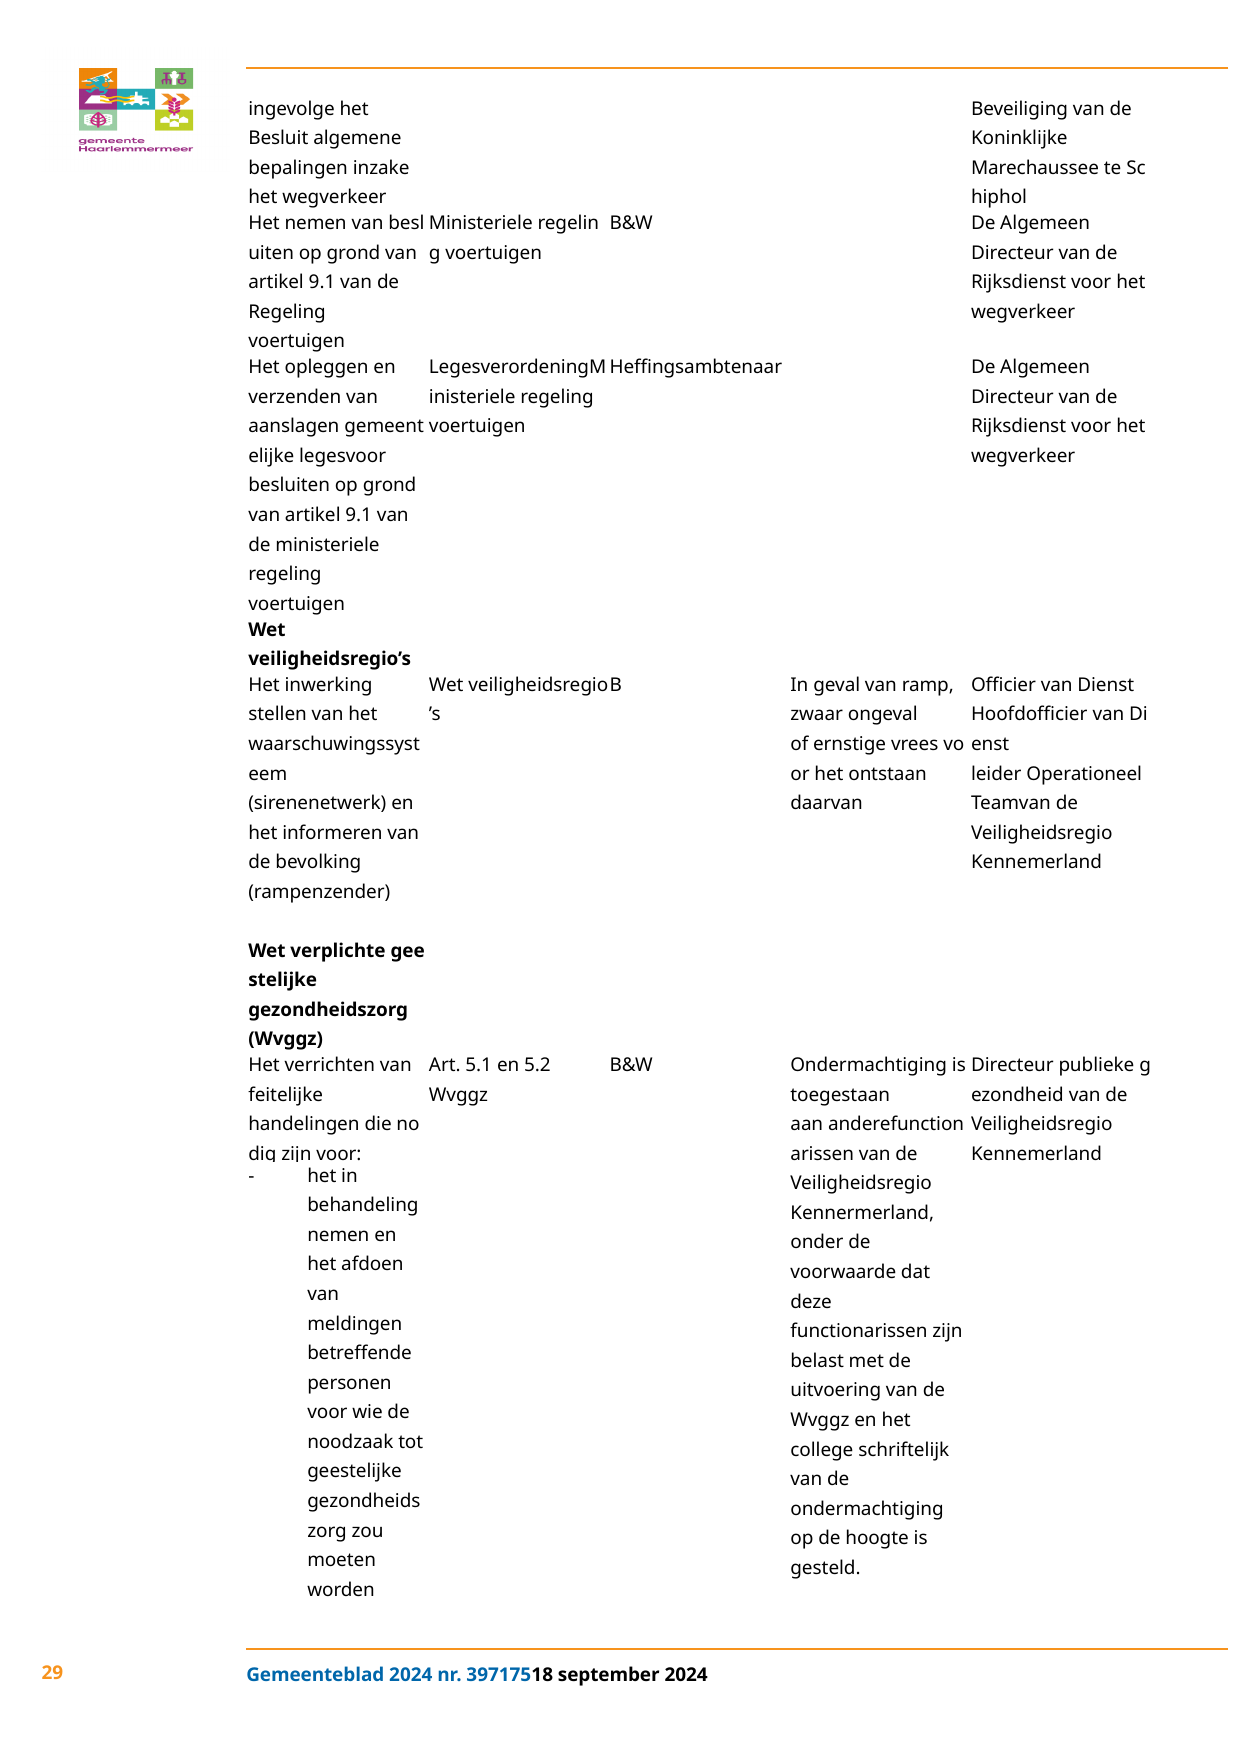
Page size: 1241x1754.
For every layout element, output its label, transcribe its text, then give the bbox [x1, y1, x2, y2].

table_cell Het opleggen en verzenden van aanslagen gemeentelijke legesvoor besluiten op grond van artikel 9.1 van de ministeriele regeling voertuigen [248, 353, 429, 616]
table_cell In geval van ramp, zwaar ongeval of ernstige vrees voor het ontstaan daarvan [790, 671, 971, 904]
table_cell LegesverordeningMinisteriele regeling voertuigen [429, 353, 609, 616]
table_cell Wet veiligheidsregio’s [429, 671, 609, 904]
table_cell Officier van Dienst Hoofdofficier van Dienst leider Operationeel Teamvan de Veiligheidsregio Kennemerland [971, 671, 1152, 904]
table_header [429, 937, 609, 1051]
table_cell Heffingsambtenaar [609, 353, 790, 616]
table_header [429, 95, 609, 209]
table_cell [790, 353, 971, 616]
table_cell Ondermachtiging is toegestaan aan anderefunctionarissen van de Veiligheidsregio Kennermerland, onder de voorwaarde dat deze functionarissen zijn belast met de uitvoering van de Wvggz en het college schriftelijk van de ondermachtiging op de hoogte is gesteld. [790, 1051, 971, 1602]
table_header [790, 95, 971, 209]
table_cell Het verrichten van feitelijke handelingen die nodig zijn voor: het in behandeling nemen en het afdoen van meldingen betreffende personen voor wie de noodzaak tot geestelijke gezondheidszorg zou moeten worden [248, 1051, 429, 1602]
table_cell [429, 616, 609, 671]
table_cell B&W [609, 209, 790, 353]
table_cell De Algemeen Directeur van de Rijksdienst voor hetwegverkeer [971, 353, 1152, 616]
table_cell De Algemeen Directeur van de Rijksdienst voor hetwegverkeer [971, 209, 1152, 353]
table_cell Art. 5.1 en 5.2 Wvggz [429, 1051, 609, 1602]
table_header [609, 95, 790, 209]
table_header ingevolge het Besluit algemene bepalingen inzake het wegverkeer [248, 95, 429, 209]
table_header [609, 937, 790, 1051]
table_cell Directeur publieke gezondheid van de Veiligheidsregio Kennemerland [971, 1051, 1152, 1602]
table_cell [971, 616, 1152, 671]
table_cell [790, 209, 971, 353]
table_header [790, 937, 971, 1051]
table_header [971, 937, 1152, 1051]
table_cell B [609, 671, 790, 904]
table_cell Het inwerking stellen van het waarschuwingssysteem (sirenenetwerk) en het informeren van de bevolking (rampenzender) [248, 671, 429, 904]
table_cell [609, 616, 790, 671]
picture [41, 47, 231, 172]
table_cell Ministeriele regeling voertuigen [429, 209, 609, 353]
table_header Beveiliging van de Koninklijke Marechaussee te Schiphol [971, 95, 1152, 209]
table_cell Het nemen van besluiten op grond van artikel 9.1 van de Regeling voertuigen [248, 209, 429, 353]
table_header Wet verplichte geestelijke gezondheidszorg (Wvggz) [248, 937, 429, 1051]
table_cell [790, 616, 971, 671]
table_cell B&W [609, 1051, 790, 1602]
table_cell Wet veiligheidsregio’s [248, 616, 429, 671]
